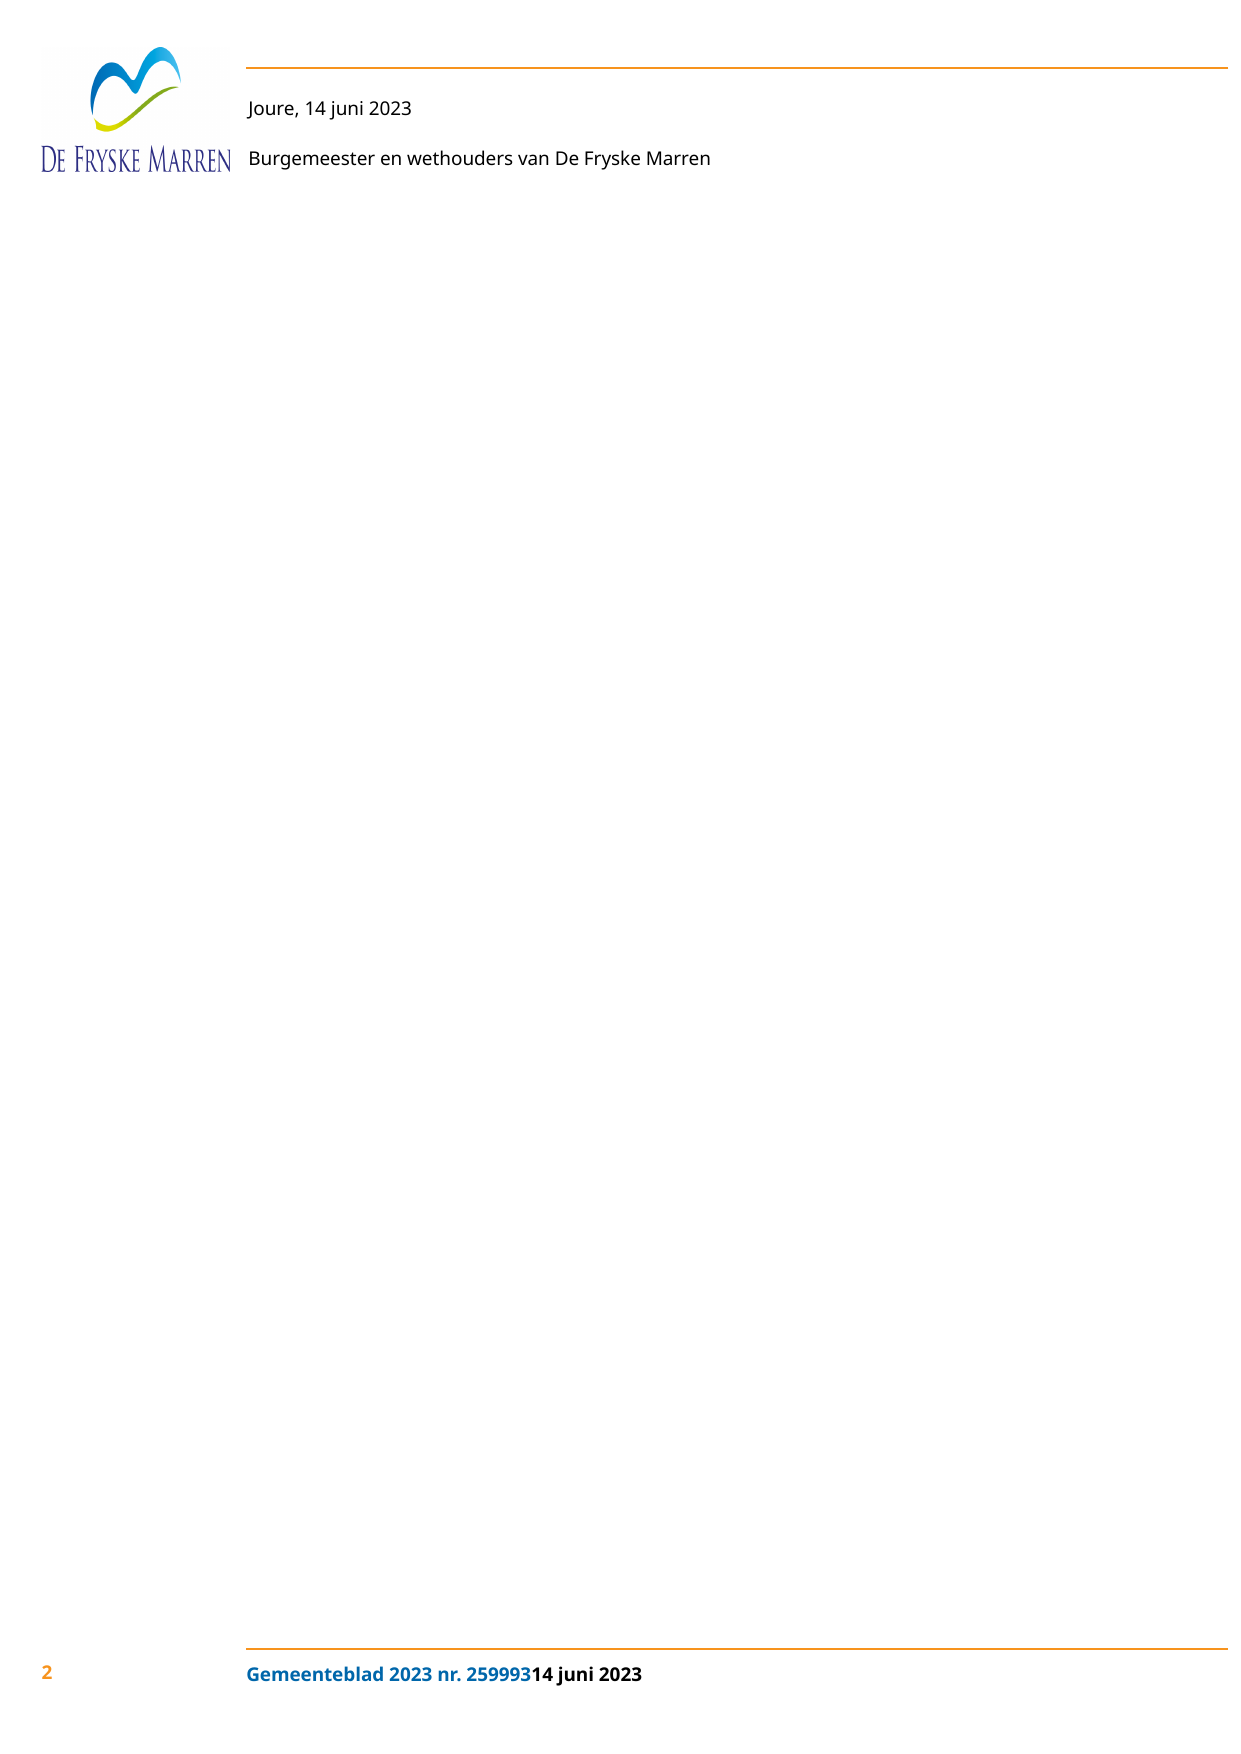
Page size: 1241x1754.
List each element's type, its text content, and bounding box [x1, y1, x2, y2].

text Burgemeester en wethouders van De Fryske Marren [248, 145, 1152, 171]
text Joure, 14 juni 2023 [248, 95, 1152, 121]
picture [41, 47, 231, 172]
